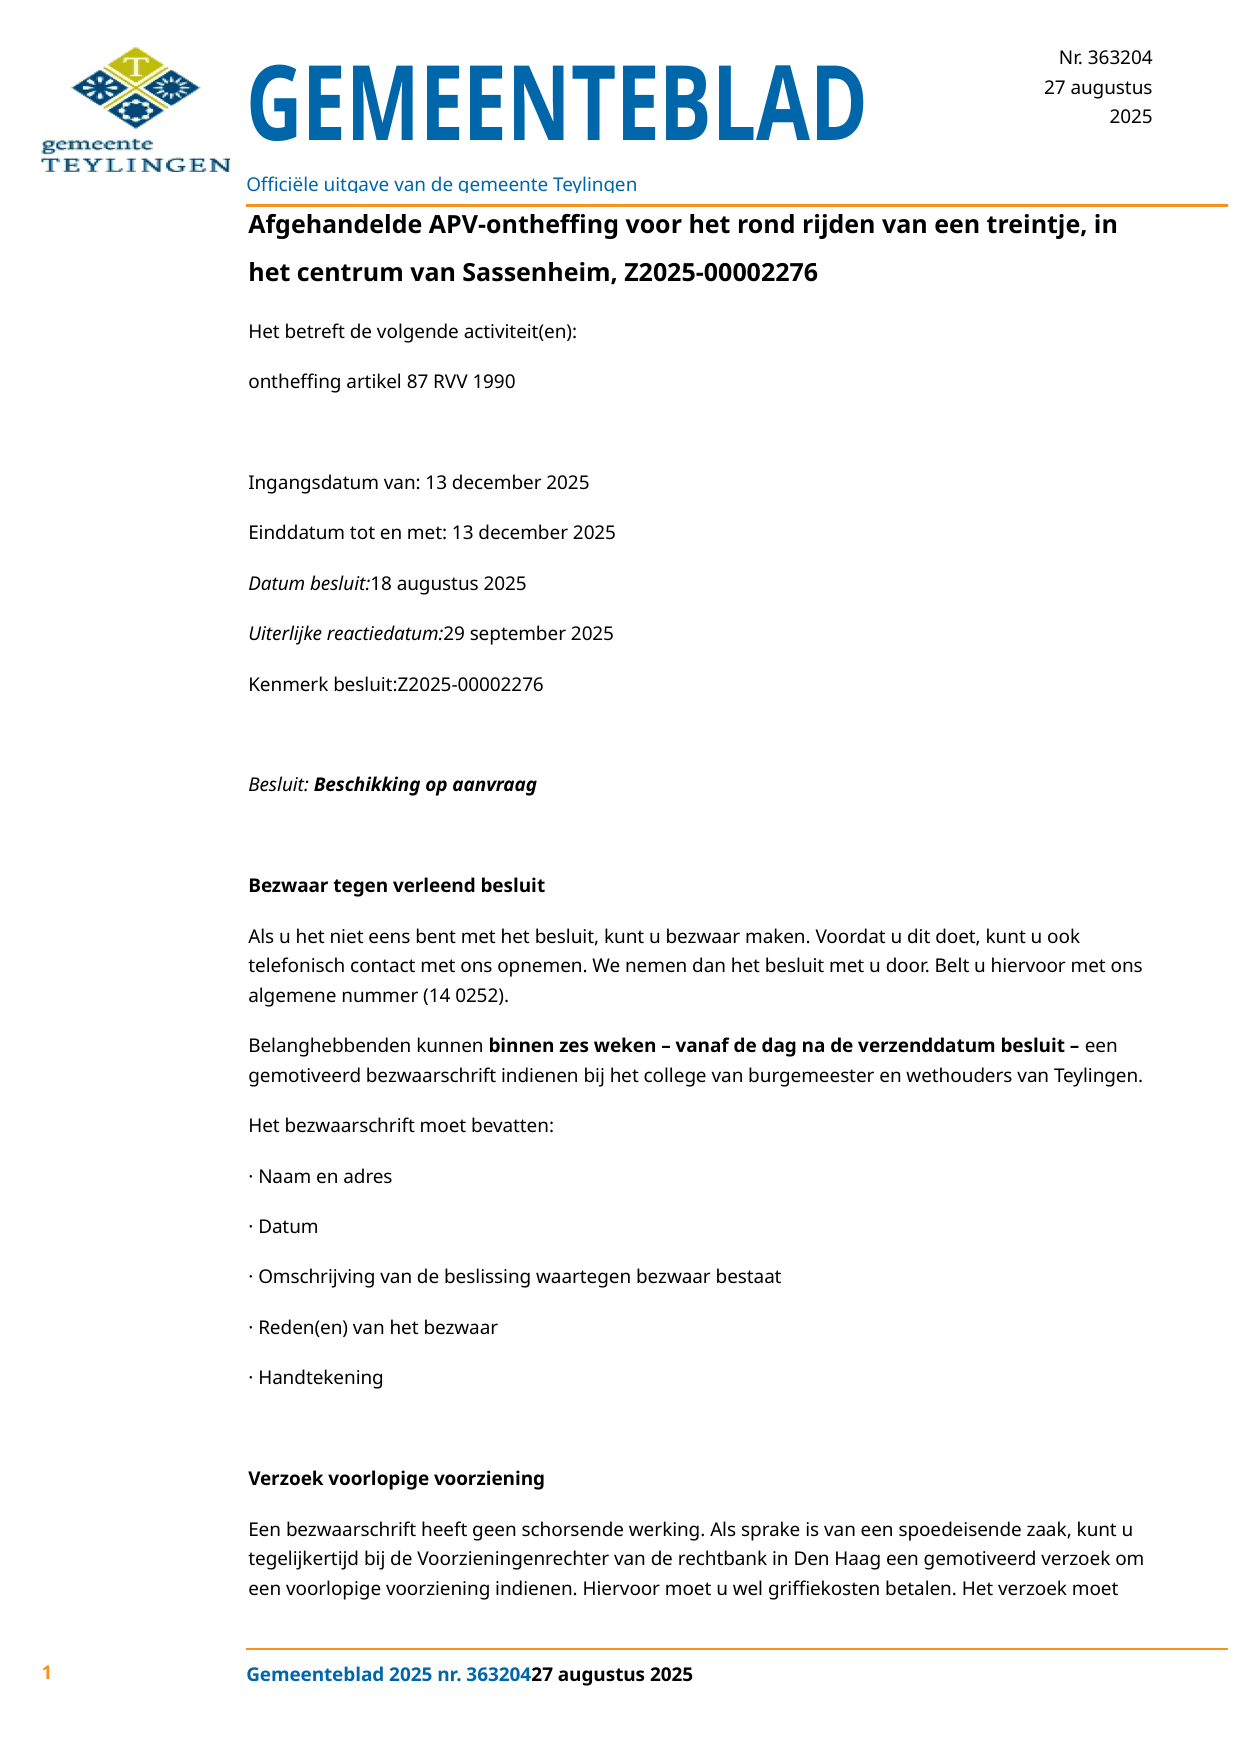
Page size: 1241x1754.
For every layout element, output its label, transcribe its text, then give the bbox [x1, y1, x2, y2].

text Het betreft de volgende activiteit(en): [248, 318, 1152, 344]
text · Datum [248, 1213, 1152, 1239]
text · Naam en adres [248, 1163, 1152, 1189]
text ontheffing artikel 87 RVV 1990 [248, 368, 1152, 394]
text Een bezwaarschrift heeft geen schorsende werking. Als sprake is van een spoedeisende zaak, kunt u tegelijkertijd bij de Voorzieningenrechter van de rechtbank in Den Haag een gemotiveerd verzoek om een voorlopige voorziening indienen. Hiervoor moet u wel griffiekosten betalen. Het verzoek moet [248, 1516, 1152, 1601]
text Het bezwaarschrift moet bevatten: [248, 1112, 1152, 1138]
text Kenmerk besluit:Z2025-00002276 [248, 671, 1152, 697]
text · Handtekening [248, 1364, 1152, 1390]
text Belanghebbenden kunnen binnen zes weken – vanaf de dag na de verzenddatum besluit – een gemotiveerd bezwaarschrift indienen bij het college van burgemeester en wethouders van Teylingen. [248, 1032, 1152, 1088]
text Ingangsdatum van: 13 december 2025 [248, 469, 1152, 495]
text Einddatum tot en met: 13 december 2025 [248, 519, 1152, 545]
text · Reden(en) van het bezwaar [248, 1314, 1152, 1340]
text · Omschrijving van de beslissing waartegen bezwaar bestaat [248, 1264, 1152, 1289]
text Bezwaar tegen verleend besluit [248, 872, 1152, 898]
text Datum besluit:18 augustus 2025 [248, 570, 1152, 596]
text Afgehandelde APV-ontheffing voor het rond rijden van een treintje, in het centrum van Sassenheim, Z2025-00002276 [248, 207, 1152, 288]
text Besluit: Beschikking op aanvraag [248, 772, 1152, 797]
picture [41, 47, 231, 172]
text Als u het niet eens bent met het besluit, kunt u bezwaar maken. Voordat u dit doet, kunt u ook telefonisch contact met ons opnemen. We nemen dan het besluit met u door. Belt u hiervoor met ons algemene nummer (14 0252). [248, 923, 1152, 1008]
text Verzoek voorlopige voorziening [248, 1465, 1152, 1491]
text Uiterlijke reactiedatum:29 september 2025 [248, 620, 1152, 646]
